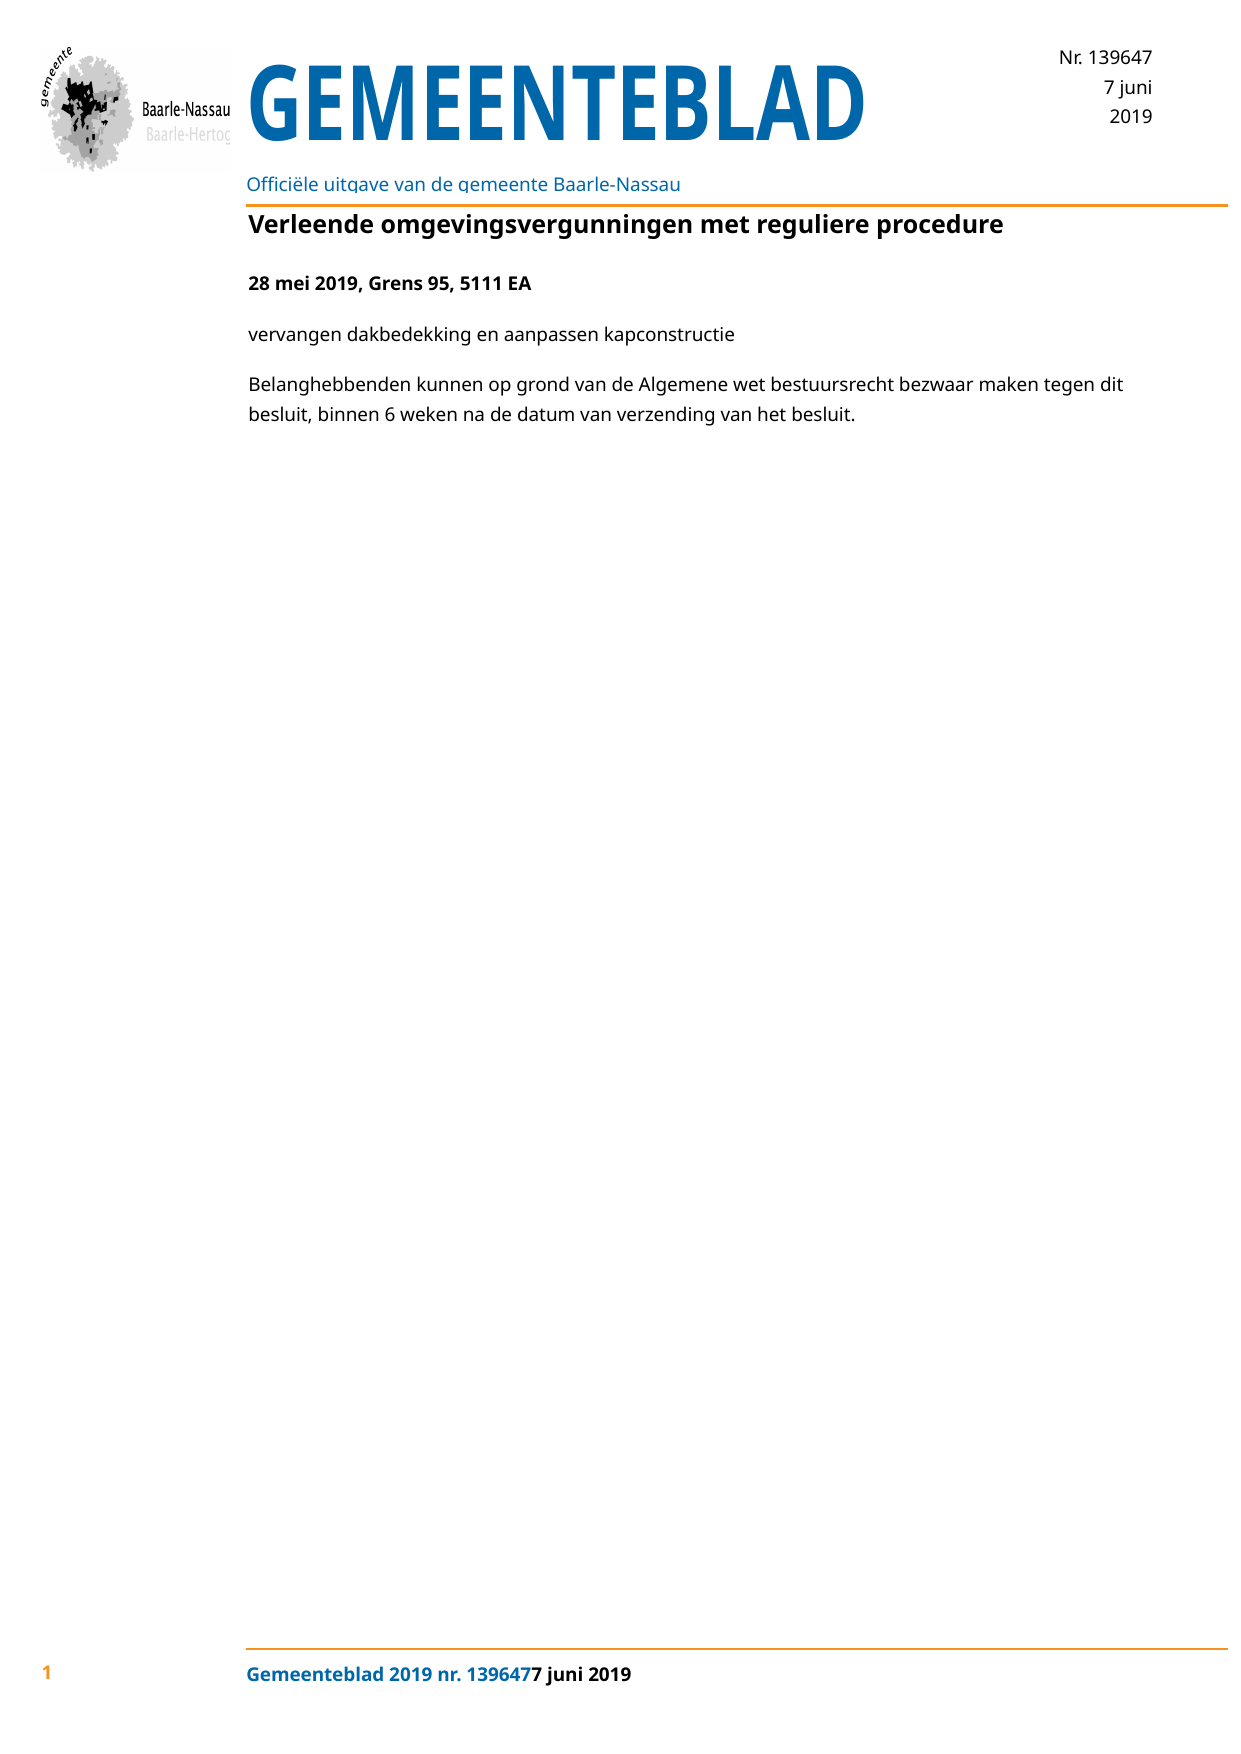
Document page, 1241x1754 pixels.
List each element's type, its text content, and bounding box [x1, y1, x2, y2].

text Verleende omgevingsvergunningen met reguliere procedure [248, 207, 1152, 241]
text Belanghebbenden kunnen op grond van de Algemene wet bestuursrecht bezwaar maken tegen dit besluit, binnen 6 weken na de datum van verzending van het besluit. [248, 371, 1152, 426]
picture [41, 47, 231, 172]
text vervangen dakbedekking en aanpassen kapconstructie [248, 321, 1152, 346]
text 28 mei 2019, Grens 95, 5111 EA [248, 270, 1152, 296]
